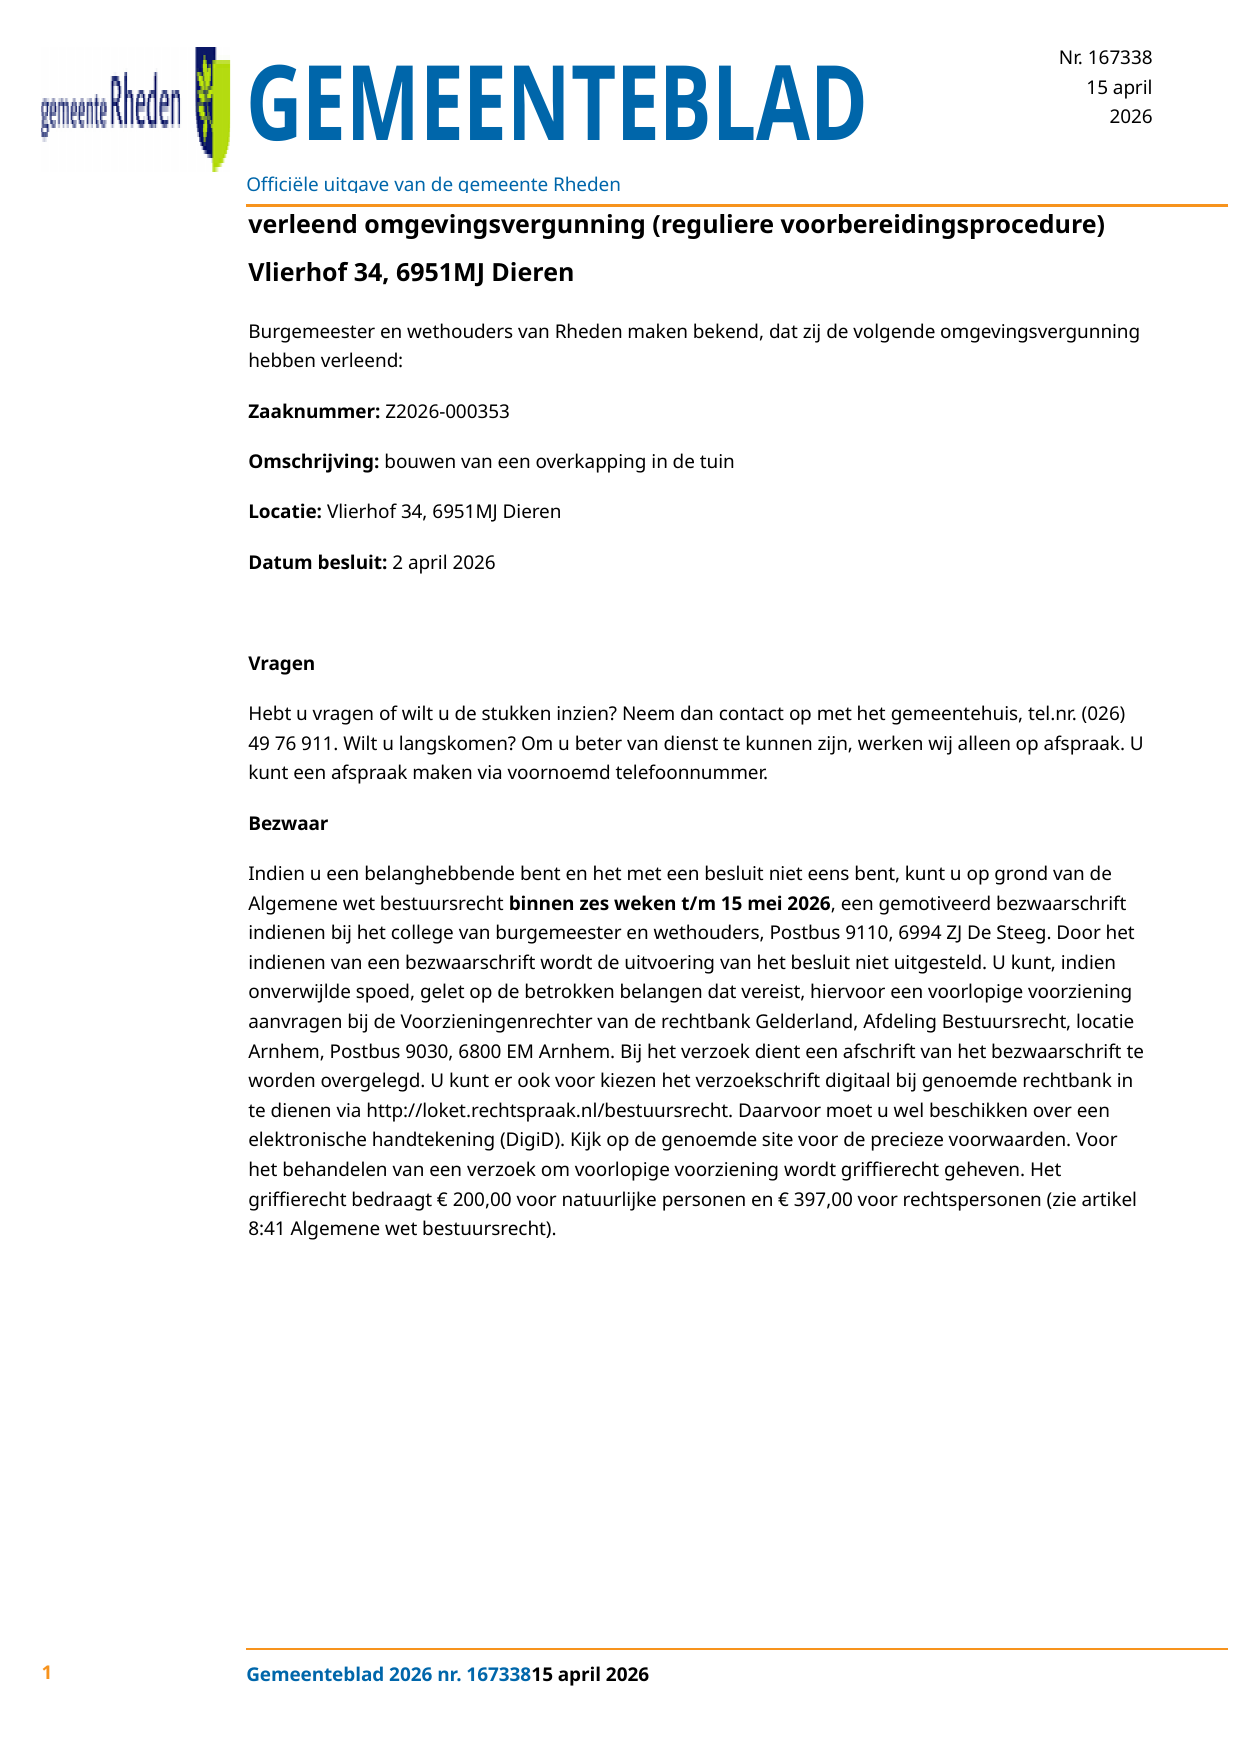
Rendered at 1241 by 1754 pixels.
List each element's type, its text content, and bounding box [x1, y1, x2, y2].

text Zaaknummer: Z2026-000353 [248, 398, 1152, 424]
text Omschrijving: bouwen van een overkapping in de tuin [248, 448, 1152, 474]
picture [41, 47, 231, 172]
text Burgemeester en wethouders van Rheden maken bekend, dat zij de volgende omgevingsvergunning hebben verleend: [248, 318, 1152, 373]
text verleend omgevingsvergunning (reguliere voorbereidingsprocedure) Vlierhof 34, 6951MJ Dieren [248, 207, 1152, 288]
text Indien u een belanghebbende bent en het met een besluit niet eens bent, kunt u op grond van de Algemene wet bestuursrecht binnen zes weken t/m 15 mei 2026, een gemotiveerd bezwaarschrift indienen bij het college van burgemeester en wethouders, Postbus 9110, 6994 ZJ De Steeg. Door het indienen van een bezwaarschrift wordt de uitvoering van het besluit niet uitgesteld. U kunt, indien onverwijlde spoed, gelet op de betrokken belangen dat vereist, hiervoor een voorlopige voorziening aanvragen bij de Voorzieningenrechter van de rechtbank Gelderland, Afdeling Bestuursrecht, locatie Arnhem, Postbus 9030, 6800 EM Arnhem. Bij het verzoek dient een afschrift van het bezwaarschrift te worden overgelegd. U kunt er ook voor kiezen het verzoekschrift digitaal bij genoemde rechtbank in te dienen via http://loket.rechtspraak.nl/bestuursrecht. Daarvoor moet u wel beschikken over een elektronische handtekening (DigiD). Kijk op de genoemde site voor de precieze voorwaarden. Voor het behandelen van een verzoek om voorlopige voorziening wordt griffierecht geheven. Het griffierecht bedraagt € 200,00 voor natuurlijke personen en € 397,00 voor rechtspersonen (zie artikel 8:41 Algemene wet bestuursrecht). [248, 860, 1152, 1241]
text Datum besluit: 2 april 2026 [248, 549, 1152, 575]
text Hebt u vragen of wilt u de stukken inzien? Neem dan contact op met het gemeentehuis, tel.nr. (026) 49 76 911. Wilt u langskomen? Om u beter van dienst te kunnen zijn, werken wij alleen op afspraak. U kunt een afspraak maken via voornoemd telefoonnummer. [248, 700, 1152, 785]
text Vragen [248, 650, 1152, 676]
text Bezwaar [248, 810, 1152, 836]
text Locatie: Vlierhof 34, 6951MJ Dieren [248, 499, 1152, 524]
